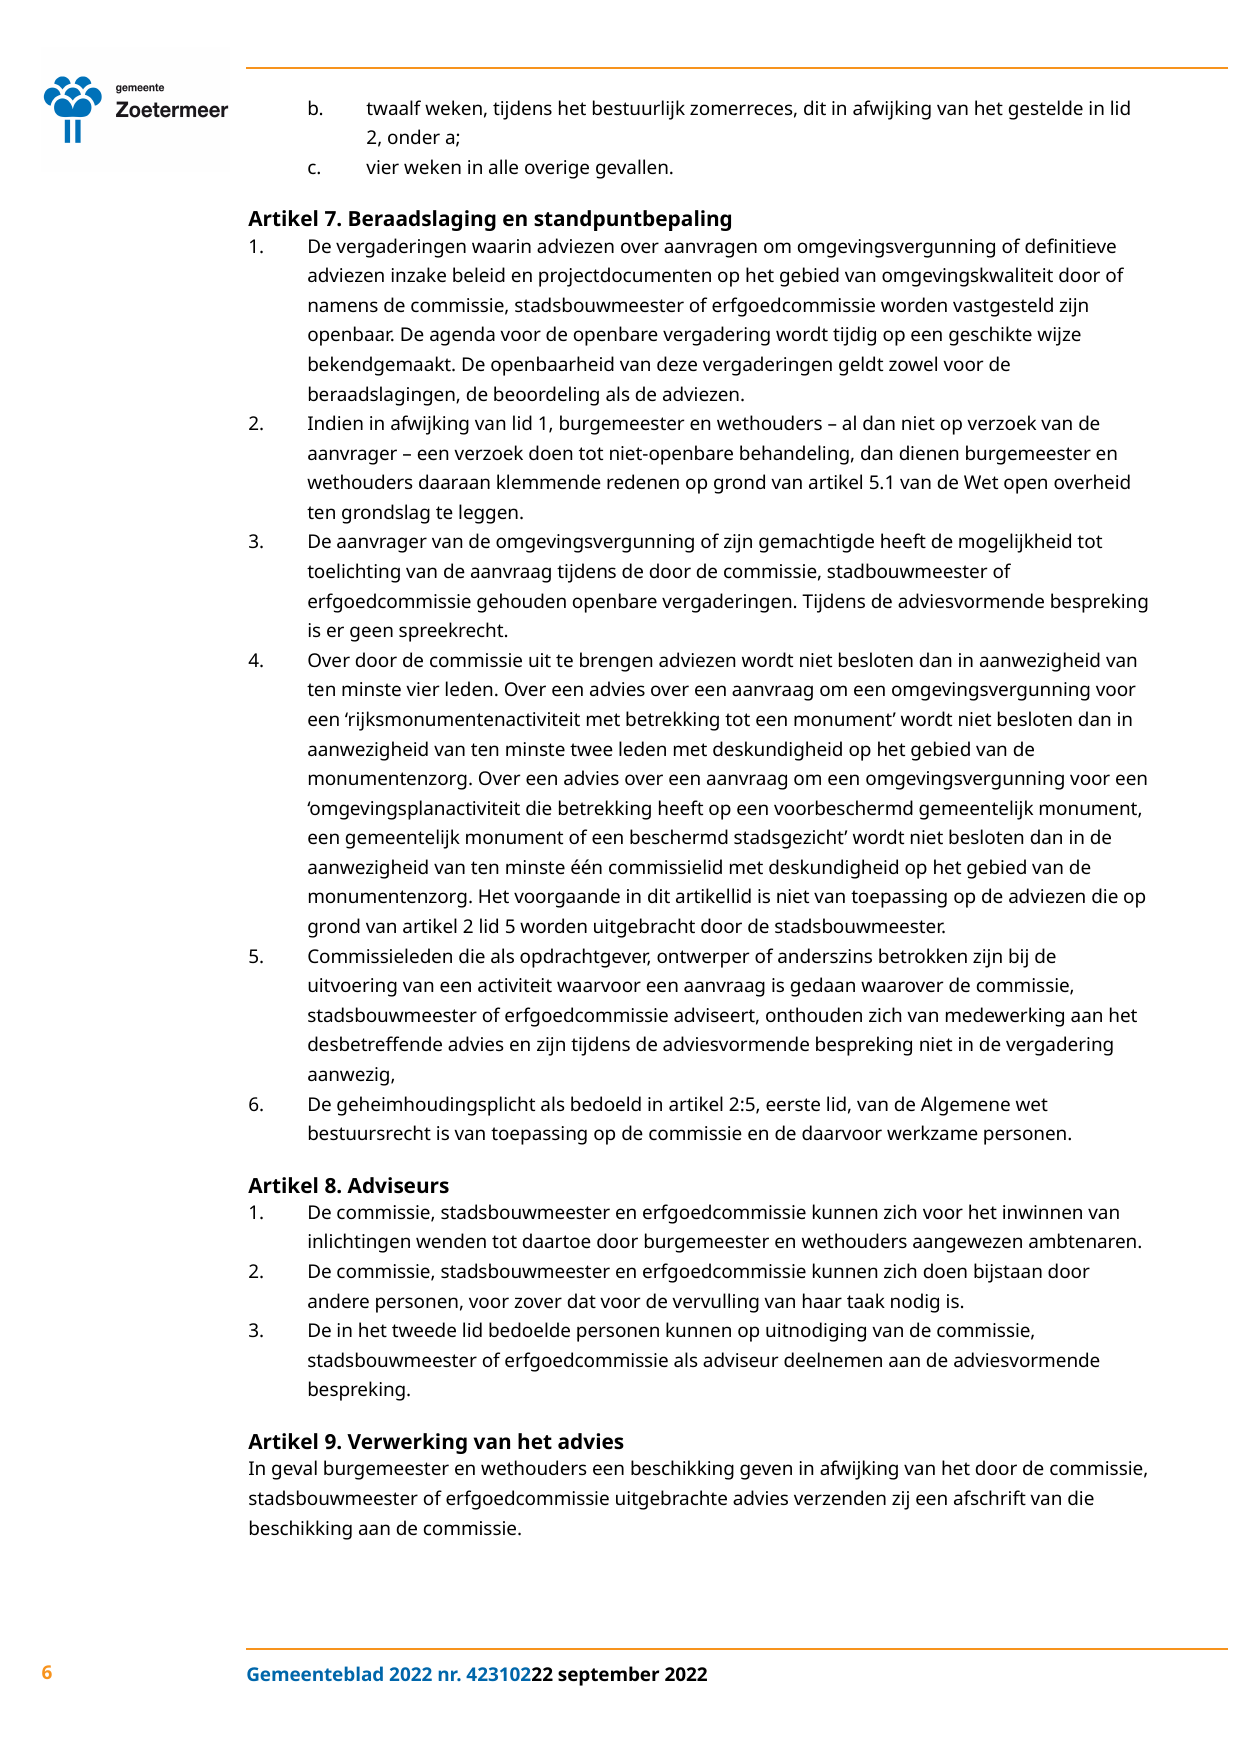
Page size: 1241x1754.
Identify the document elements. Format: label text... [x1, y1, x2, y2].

list De aanvrager van de omgevingsvergunning of zijn gemachtigde heeft de mogelijkheid tot toelichting van de aanvraag tijdens de door de commissie, stadbouwmeester of erfgoedcommissie gehouden openbare vergaderingen. Tijdens de adviesvormende bespreking is er geen spreekrecht. [248, 529, 1152, 643]
list Indien in afwijking van lid 1, burgemeester en wethouders – al dan niet op verzoek van de aanvrager – een verzoek doen tot niet-openbare behandeling, dan dienen burgemeester en wethouders daaraan klemmende redenen op grond van artikel 5.1 van de Wet open overheid ten grondslag te leggen. [248, 410, 1152, 525]
list twaalf weken, tijdens het bestuurlijk zomerreces, dit in afwijking van het gestelde in lid 2, onder a; [307, 95, 1152, 150]
list Commissieleden die als opdrachtgever, ontwerper of anderszins betrokken zijn bij de uitvoering van een activiteit waarvoor een aanvraag is gedaan waarover de commissie, stadsbouwmeester of erfgoedcommissie adviseert, onthouden zich van medewerking aan het desbetreffende advies en zijn tijdens de adviesvormende bespreking niet in de vergadering aanwezig, [248, 943, 1152, 1087]
list vier weken in alle overige gevallen. [307, 154, 1152, 180]
text Artikel 7. Beraadslaging en standpuntbepaling [248, 204, 1152, 233]
list De vergaderingen waarin adviezen over aanvragen om omgevingsvergunning of definitieve adviezen inzake beleid en projectdocumenten op het gebied van omgevingskwaliteit door of namens de commissie, stadsbouwmeester of erfgoedcommissie worden vastgesteld zijn openbaar. De agenda voor de openbare vergadering wordt tijdig op een geschikte wijze bekendgemaakt. De openbaarheid van deze vergaderingen geldt zowel voor de beraadslagingen, de beoordeling als de adviezen. [248, 233, 1152, 406]
list De commissie, stadsbouwmeester en erfgoedcommissie kunnen zich doen bijstaan door andere personen, voor zover dat voor de vervulling van haar taak nodig is. [248, 1258, 1152, 1314]
text Artikel 9. Verwerking van het advies [248, 1427, 1152, 1456]
list Over door de commissie uit te brengen adviezen wordt niet besloten dan in aanwezigheid van ten minste vier leden. Over een advies over een aanvraag om een omgevingsvergunning voor een ‘rijksmonumentenactiviteit met betrekking tot een monument’ wordt niet besloten dan in aanwezigheid van ten minste twee leden met deskundigheid op het gebied van de monumentenzorg. Over een advies over een aanvraag om een omgevingsvergunning voor een ‘omgevingsplanactiviteit die betrekking heeft op een voorbeschermd gemeentelijk monument, een gemeentelijk monument of een beschermd stadsgezicht’ wordt niet besloten dan in de aanwezigheid van ten minste één commissielid met deskundigheid op het gebied van de monumentenzorg. Het voorgaande in dit artikellid is niet van toepassing op de adviezen die op grond van artikel 2 lid 5 worden uitgebracht door de stadsbouwmeester. [248, 647, 1152, 939]
text In geval burgemeester en wethouders een beschikking geven in afwijking van het door de commissie, stadsbouwmeester of erfgoedcommissie uitgebrachte advies verzenden zij een afschrift van die beschikking aan de commissie. [248, 1456, 1152, 1540]
list De in het tweede lid bedoelde personen kunnen op uitnodiging van de commissie, stadsbouwmeester of erfgoedcommissie als adviseur deelnemen aan de adviesvormende bespreking. [248, 1317, 1152, 1402]
picture [41, 47, 231, 172]
list De geheimhoudingsplicht als bedoeld in artikel 2:5, eerste lid, van de Algemene wet bestuursrecht is van toepassing op de commissie en de daarvoor werkzame personen. [248, 1091, 1152, 1146]
list De commissie, stadsbouwmeester en erfgoedcommissie kunnen zich voor het inwinnen van inlichtingen wenden tot daartoe door burgemeester en wethouders aangewezen ambtenaren. [248, 1199, 1152, 1254]
text Artikel 8. Adviseurs [248, 1171, 1152, 1199]
